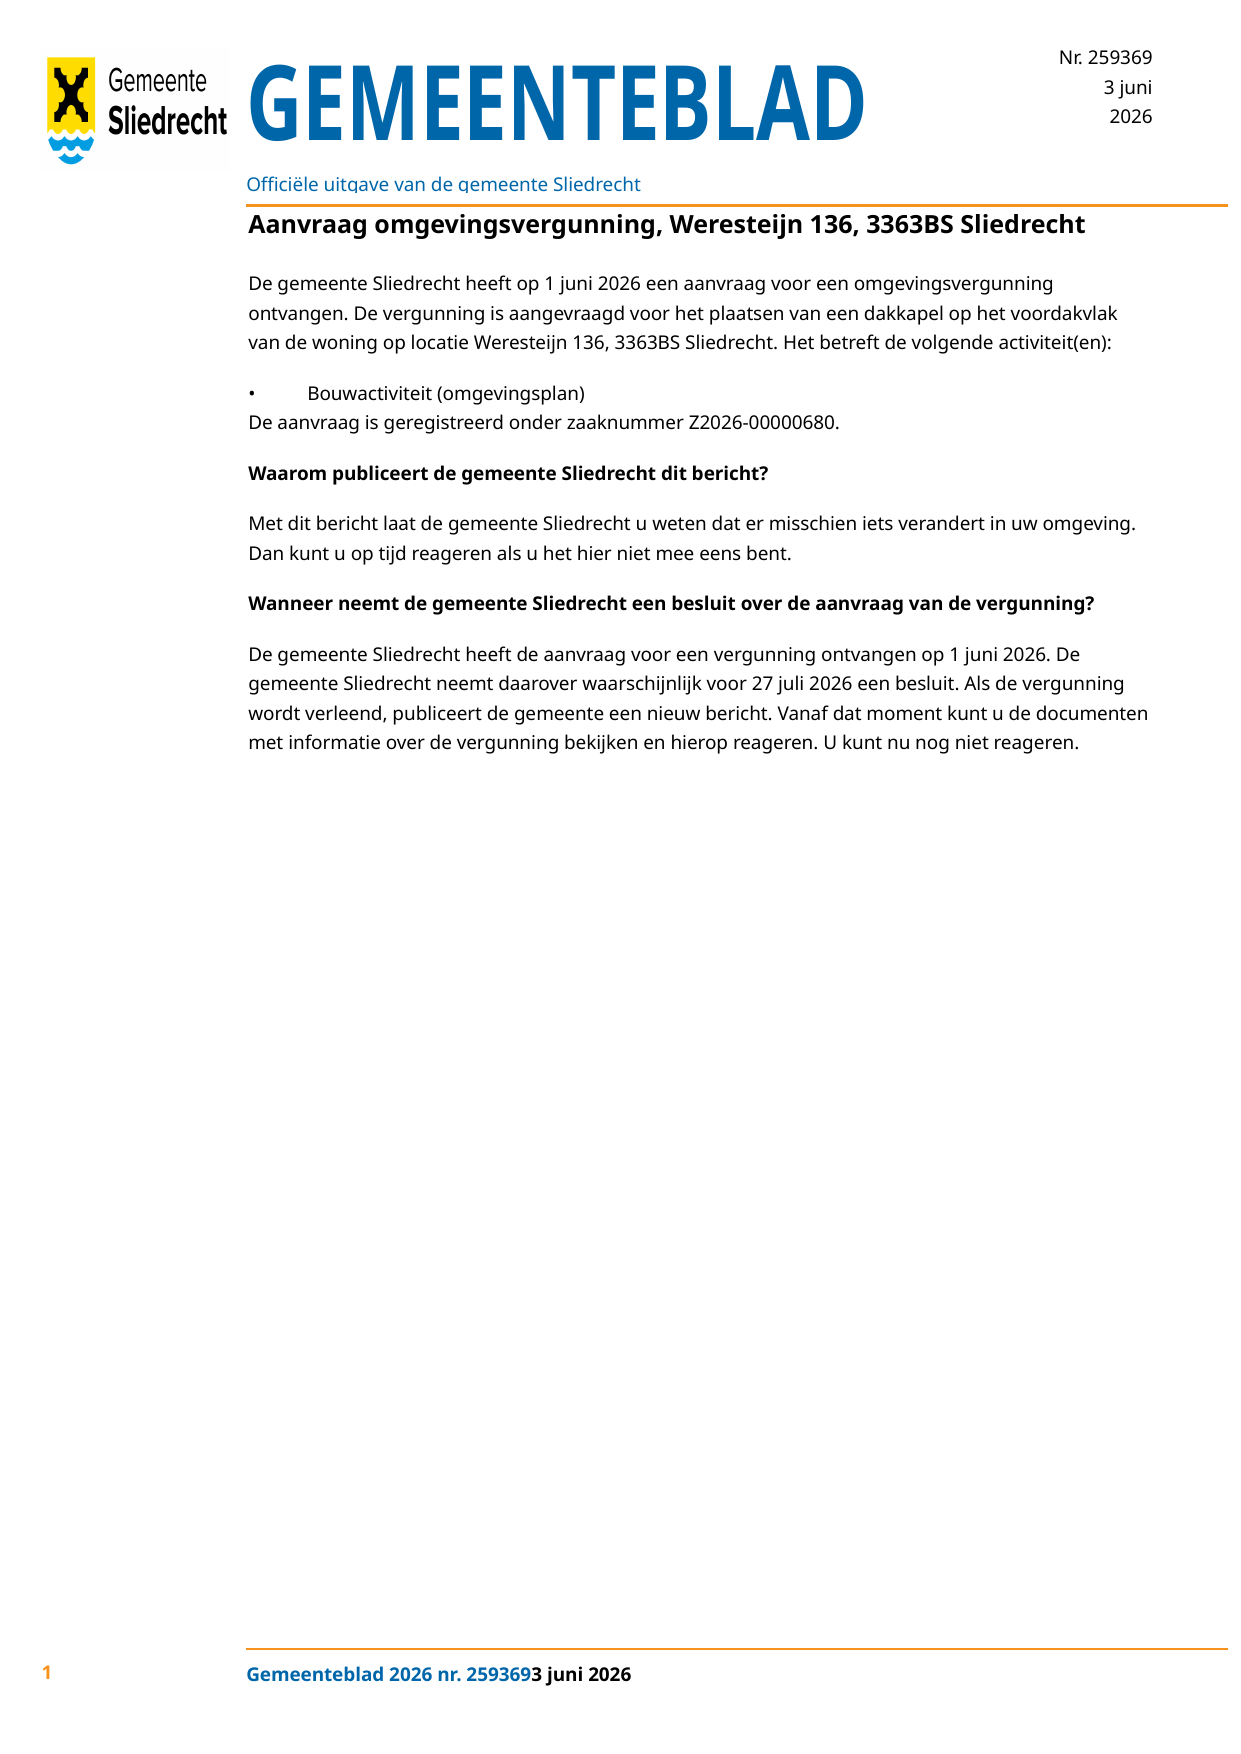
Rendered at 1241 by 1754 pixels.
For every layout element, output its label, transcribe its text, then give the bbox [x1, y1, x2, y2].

picture [41, 47, 231, 172]
text De aanvraag is geregistreerd onder zaaknummer Z2026-00000680. [248, 409, 1152, 435]
text Wanneer neemt de gemeente Sliedrecht een besluit over de aanvraag van de vergunning? [248, 590, 1152, 616]
text Aanvraag omgevingsvergunning, Weresteijn 136, 3363BS Sliedrecht [248, 207, 1152, 241]
text De gemeente Sliedrecht heeft op 1 juni 2026 een aanvraag voor een omgevingsvergunning ontvangen. De vergunning is aangevraagd voor het plaatsen van een dakkapel op het voordakvlak van de woning op locatie Weresteijn 136, 3363BS Sliedrecht. Het betreft de volgende activiteit(en): [248, 270, 1152, 355]
list Bouwactiviteit (omgevingsplan) [248, 380, 1152, 406]
text De gemeente Sliedrecht heeft de aanvraag voor een vergunning ontvangen op 1 juni 2026. De gemeente Sliedrecht neemt daarover waarschijnlijk voor 27 juli 2026 een besluit. Als de vergunning wordt verleend, publiceert de gemeente een nieuw bericht. Vanaf dat moment kunt u de documenten met informatie over de vergunning bekijken en hierop reageren. U kunt nu nog niet reageren. [248, 641, 1152, 755]
text Waarom publiceert de gemeente Sliedrecht dit bericht? [248, 460, 1152, 486]
text Met dit bericht laat de gemeente Sliedrecht u weten dat er misschien iets verandert in uw omgeving. Dan kunt u op tijd reageren als u het hier niet mee eens bent. [248, 510, 1152, 566]
